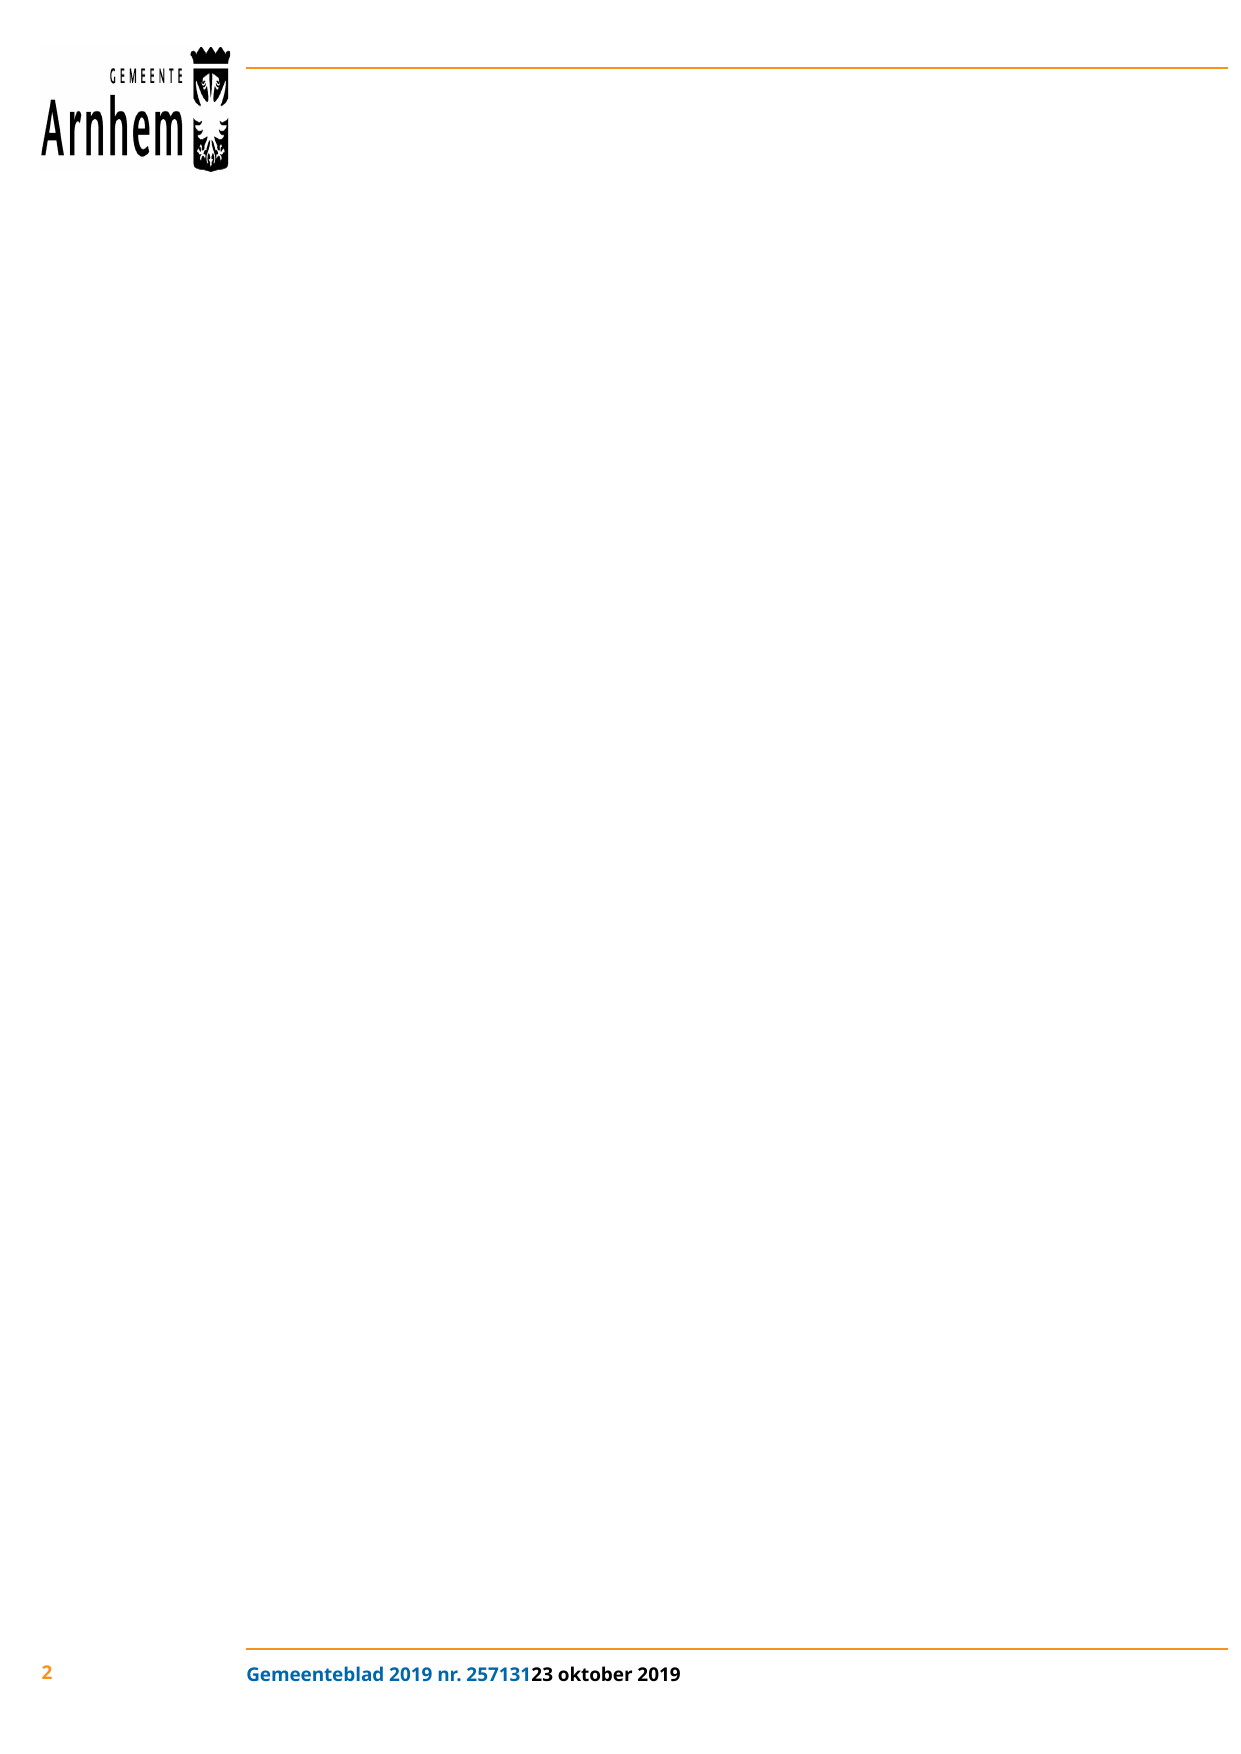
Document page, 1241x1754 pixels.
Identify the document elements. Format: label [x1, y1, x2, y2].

picture [41, 47, 231, 172]
